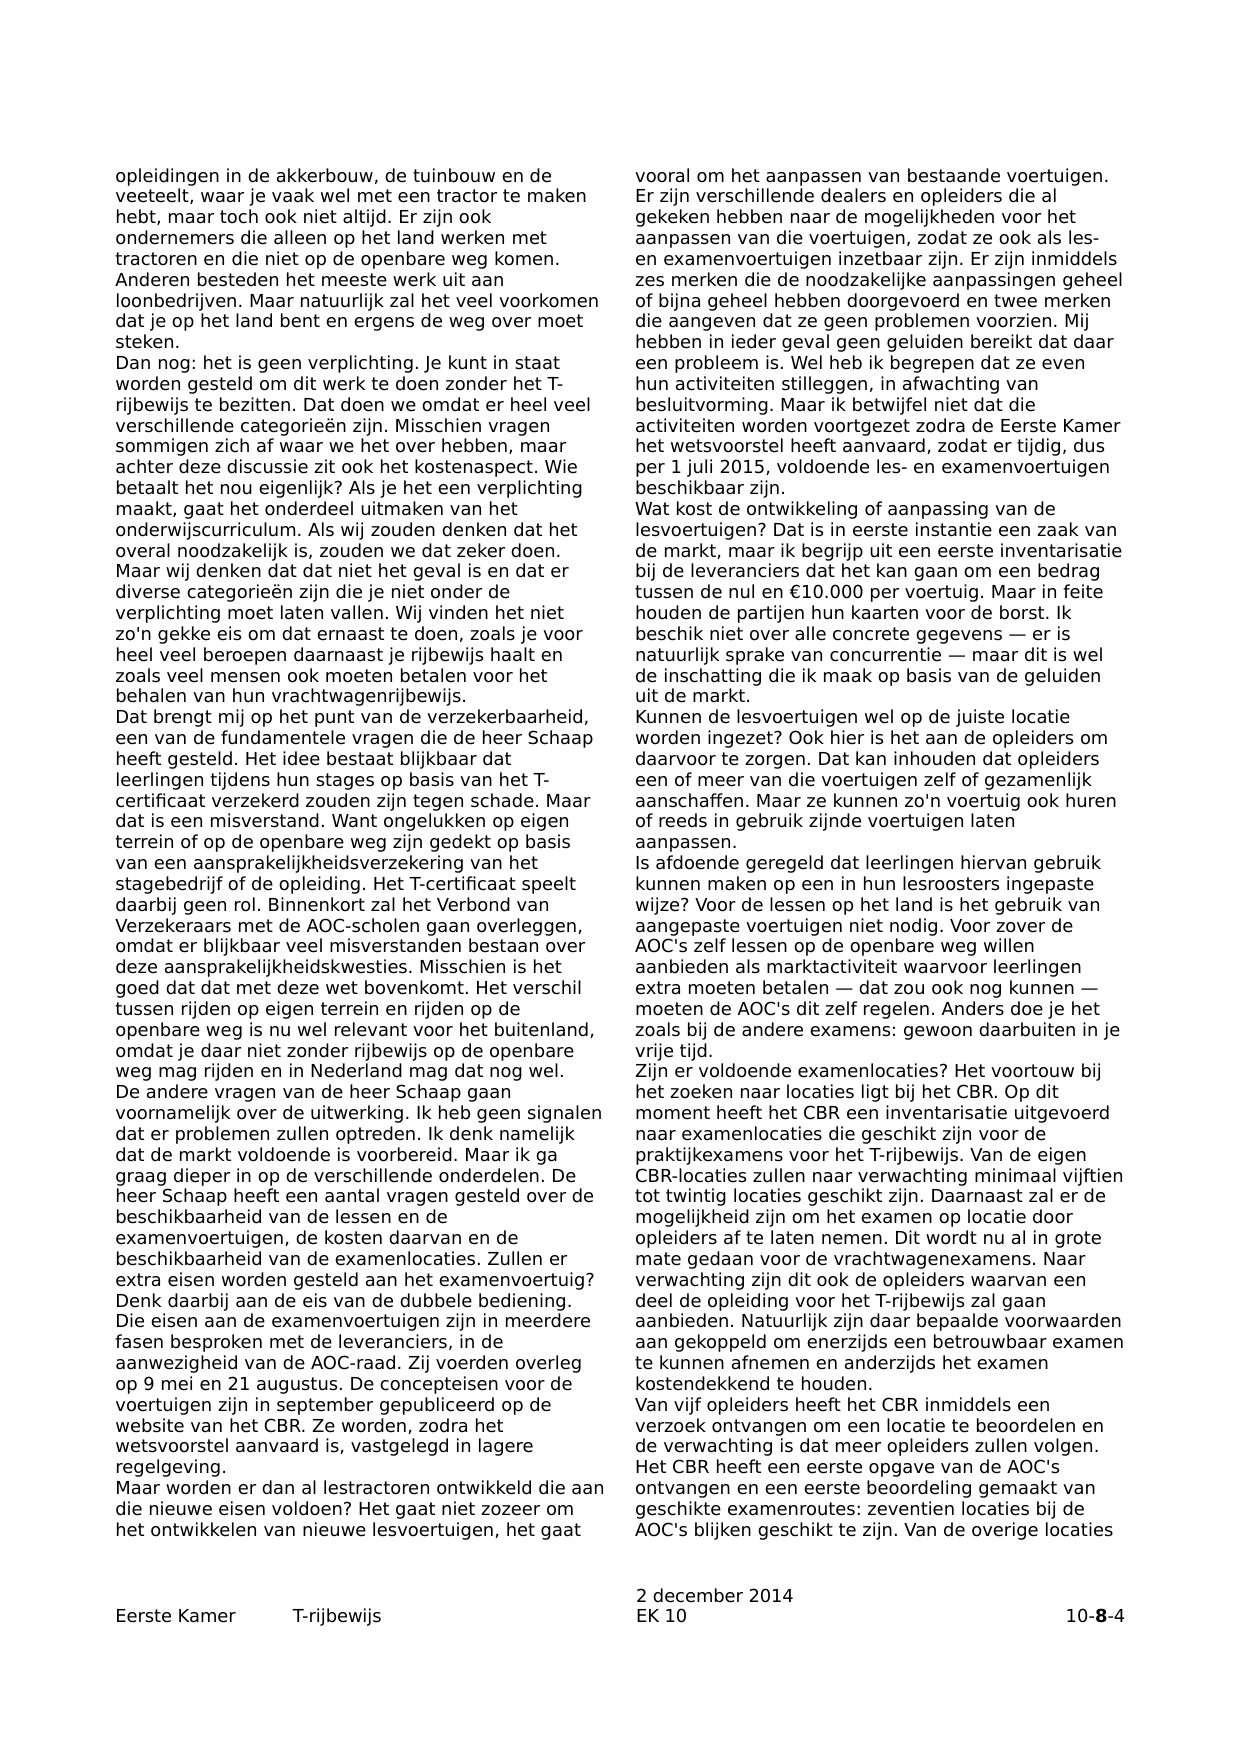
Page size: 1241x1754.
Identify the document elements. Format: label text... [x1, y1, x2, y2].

text opleidingen in de akkerbouw, de tuinbouw en de veeteelt, waar je vaak wel met een tractor te maken hebt, maar toch ook niet altijd. Er zijn ook ondernemers die alleen op het land werken met tractoren en die niet op de openbare weg komen. Anderen besteden het meeste werk uit aan loonbedrijven. Maar natuurlijk zal het veel voorkomen dat je op het land bent en ergens de weg over moet steken. [115, 165, 605, 353]
text Van vijf opleiders heeft het CBR inmiddels een verzoek ontvangen om een locatie te beoordelen en de verwachting is dat meer opleiders zullen volgen. Het CBR heeft een eerste opgave van de AOC's ontvangen en een eerste beoordeling gemaakt van geschikte examenroutes: zeventien locaties bij de AOC's blijken geschikt te zijn. Van de overige locaties [635, 1394, 1125, 1540]
text vooral om het aanpassen van bestaande voertuigen. Er zijn verschillende dealers en opleiders die al gekeken hebben naar de mogelijkheden voor het aanpassen van die voertuigen, zodat ze ook als les- en examenvoertuigen inzetbaar zijn. Er zijn inmiddels zes merken die de noodzakelijke aanpassingen geheel of bijna geheel hebben doorgevoerd en twee merken die aangeven dat ze geen problemen voorzien. Mij hebben in ieder geval geen geluiden bereikt dat daar een probleem is. Wel heb ik begrepen dat ze even hun activiteiten stilleggen, in afwachting van besluitvorming. Maar ik betwijfel niet dat die activiteiten worden voortgezet zodra de Eerste Kamer het wetsvoorstel heeft aanvaard, zodat er tijdig, dus per 1 juli 2015, voldoende les- en examenvoertuigen beschikbaar zijn. [635, 165, 1125, 499]
text Zijn er voldoende examenlocaties? Het voortouw bij het zoeken naar locaties ligt bij het CBR. Op dit moment heeft het CBR een inventarisatie uitgevoerd naar examenlocaties die geschikt zijn voor de praktijkexamens voor het T-rijbewijs. Van de eigen CBR-locaties zullen naar verwachting minimaal vijftien tot twintig locaties geschikt zijn. Daarnaast zal er de mogelijkheid zijn om het examen op locatie door opleiders af te laten nemen. Dit wordt nu al in grote mate gedaan voor de vrachtwagenexamens. Naar verwachting zijn dit ook de opleiders waarvan een deel de opleiding voor het T-rijbewijs zal gaan aanbieden. Natuurlijk zijn daar bepaalde voorwaarden aan gekoppeld om enerzijds een betrouwbaar examen te kunnen afnemen en anderzijds het examen kostendekkend te houden. [635, 1061, 1125, 1394]
text De andere vragen van de heer Schaap gaan voornamelijk over de uitwerking. Ik heb geen signalen dat er problemen zullen optreden. Ik denk namelijk dat de markt voldoende is voorbereid. Maar ik ga graag dieper in op de verschillende onderdelen. De heer Schaap heeft een aantal vragen gesteld over de beschikbaarheid van de lessen en de examenvoertuigen, de kosten daarvan en de beschikbaarheid van de examenlocaties. Zullen er extra eisen worden gesteld aan het examenvoertuig? Denk daarbij aan de eis van de dubbele bediening. Die eisen aan de examenvoertuigen zijn in meerdere fasen besproken met de leveranciers, in de aanwezigheid van de AOC-raad. Zij voerden overleg op 9 mei en 21 augustus. De concepteisen voor de voertuigen zijn in september gepubliceerd op de website van het CBR. Ze worden, zodra het wetsvoorstel aanvaard is, vastgelegd in lagere regelgeving. [115, 1082, 605, 1478]
text Dat brengt mij op het punt van de verzekerbaarheid, een van de fundamentele vragen die de heer Schaap heeft gesteld. Het idee bestaat blijkbaar dat leerlingen tijdens hun stages op basis van het T-certificaat verzekerd zouden zijn tegen schade. Maar dat is een misverstand. Want ongelukken op eigen terrein of op de openbare weg zijn gedekt op basis van een aansprakelijkheidsverzekering van het stagebedrijf of de opleiding. Het T-certificaat speelt daarbij geen rol. Binnenkort zal het Verbond van Verzekeraars met de AOC-scholen gaan overleggen, omdat er blijkbaar veel misverstanden bestaan over deze aansprakelijkheidskwesties. Misschien is het goed dat dat met deze wet bovenkomt. Het verschil tussen rijden op eigen terrein en rijden op de openbare weg is nu wel relevant voor het buitenland, omdat je daar niet zonder rijbewijs op de openbare weg mag rijden en in Nederland mag dat nog wel. [115, 707, 605, 1082]
text Is afdoende geregeld dat leerlingen hiervan gebruik kunnen maken op een in hun lesroosters ingepaste wijze? Voor de lessen op het land is het gebruik van aangepaste voertuigen niet nodig. Voor zover de AOC's zelf lessen op de openbare weg willen aanbieden als marktactiviteit waarvoor leerlingen extra moeten betalen — dat zou ook nog kunnen — moeten de AOC's dit zelf regelen. Anders doe je het zoals bij de andere examens: gewoon daarbuiten in je vrije tijd. [635, 853, 1125, 1061]
text Wat kost de ontwikkeling of aanpassing van de lesvoertuigen? Dat is in eerste instantie een zaak van de markt, maar ik begrijp uit een eerste inventarisatie bij de leveranciers dat het kan gaan om een bedrag tussen de nul en €10.000 per voertuig. Maar in feite houden de partijen hun kaarten voor de borst. Ik beschik niet over alle concrete gegevens — er is natuurlijk sprake van concurrentie — maar dit is wel de inschatting die ik maak op basis van de geluiden uit de markt. [635, 499, 1125, 707]
text Kunnen de lesvoertuigen wel op de juiste locatie worden ingezet? Ook hier is het aan de opleiders om daarvoor te zorgen. Dat kan inhouden dat opleiders een of meer van die voertuigen zelf of gezamenlijk aanschaffen. Maar ze kunnen zo'n voertuig ook huren of reeds in gebruik zijnde voertuigen laten aanpassen. [635, 707, 1125, 853]
text Maar worden er dan al lestractoren ontwikkeld die aan die nieuwe eisen voldoen? Het gaat niet zozeer om het ontwikkelen van nieuwe lesvoertuigen, het gaat [115, 1478, 605, 1540]
text Dan nog: het is geen verplichting. Je kunt in staat worden gesteld om dit werk te doen zonder het T-rijbewijs te bezitten. Dat doen we omdat er heel veel verschillende categorieën zijn. Misschien vragen sommigen zich af waar we het over hebben, maar achter deze discussie zit ook het kostenaspect. Wie betaalt het nou eigenlijk? Als je het een verplichting maakt, gaat het onderdeel uitmaken van het onderwijscurriculum. Als wij zouden denken dat het overal noodzakelijk is, zouden we dat zeker doen. Maar wij denken dat dat niet het geval is en dat er diverse categorieën zijn die je niet onder de verplichting moet laten vallen. Wij vinden het niet zo'n gekke eis om dat ernaast te doen, zoals je voor heel veel beroepen daarnaast je rijbewijs haalt en zoals veel mensen ook moeten betalen voor het behalen van hun vrachtwagenrijbewijs. [115, 353, 605, 707]
